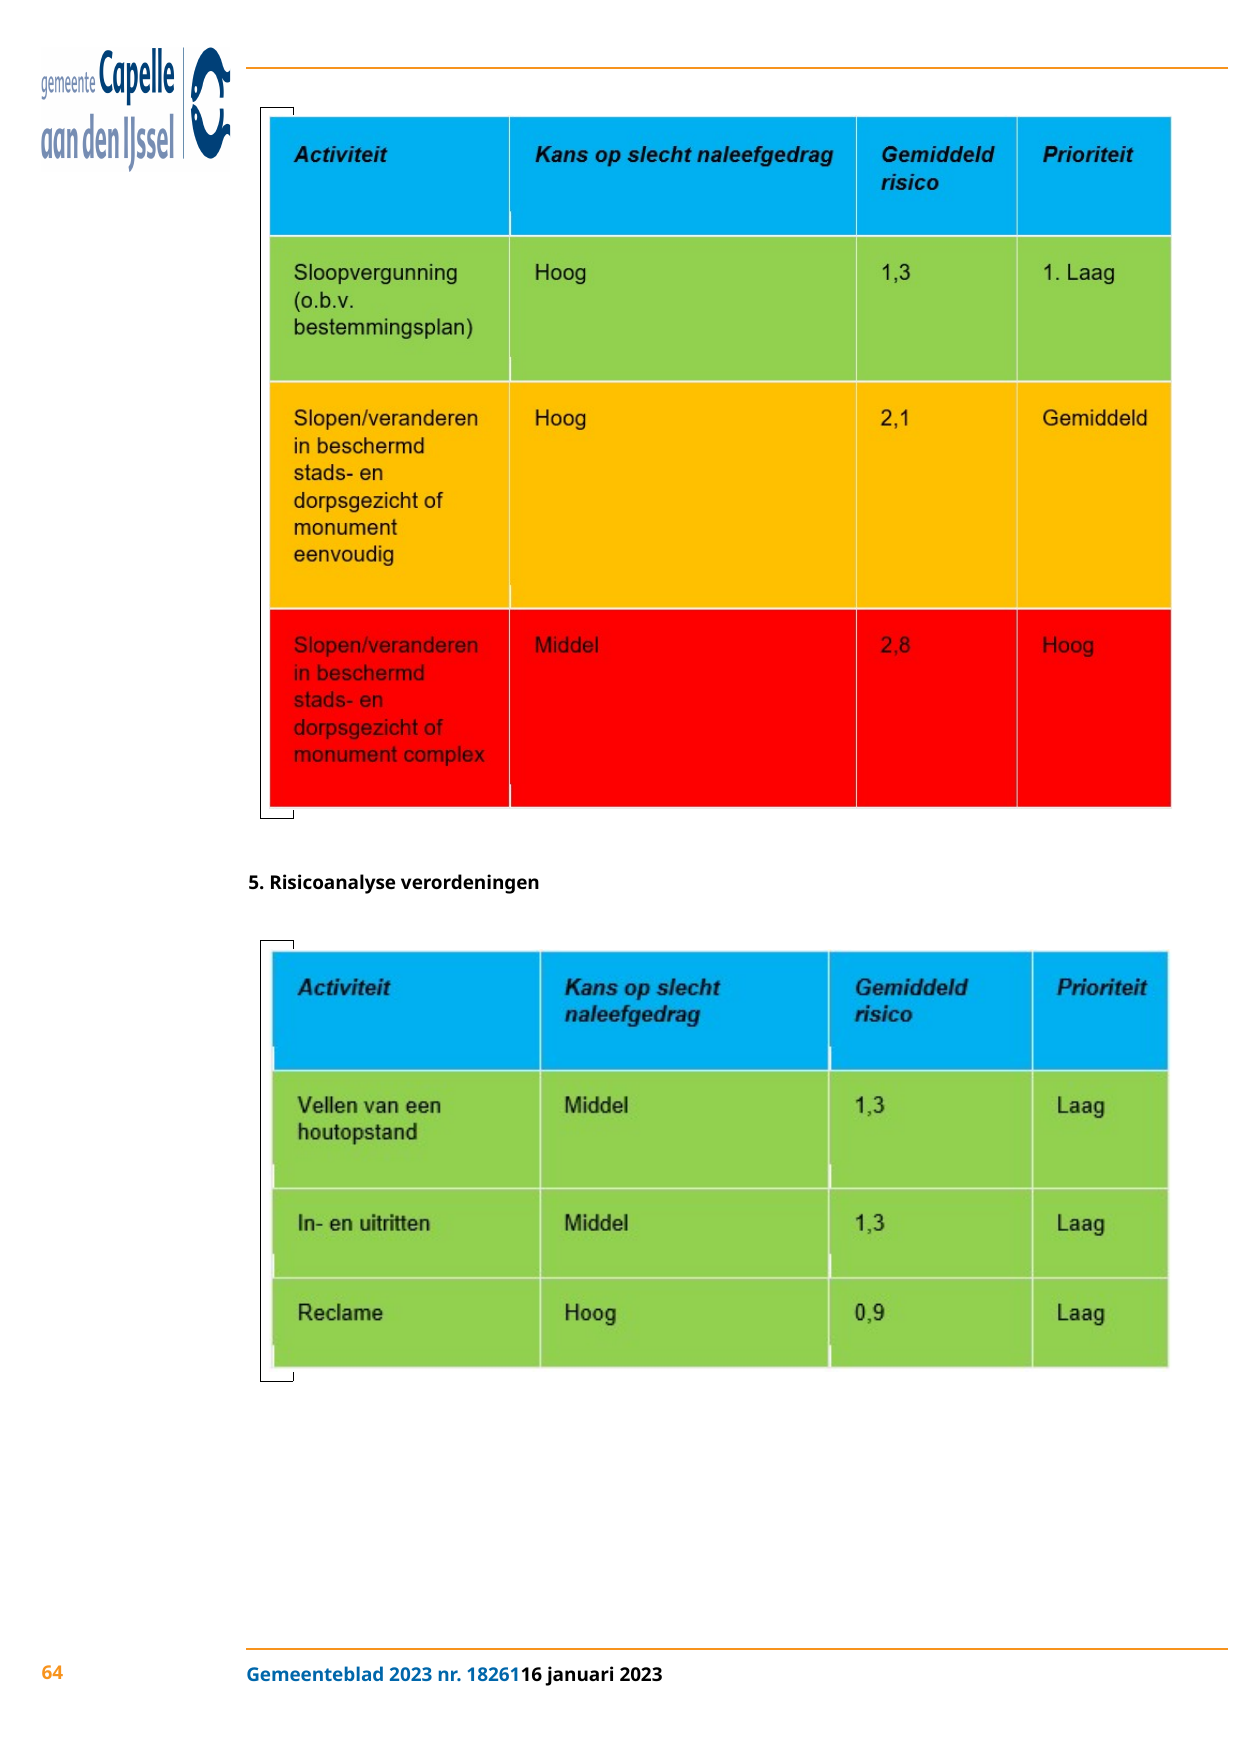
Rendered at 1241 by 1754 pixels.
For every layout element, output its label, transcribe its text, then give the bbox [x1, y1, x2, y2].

text 5. Risicoanalyse verordeningen [248, 869, 1152, 895]
picture [268, 115, 1173, 810]
picture [268, 949, 1173, 1372]
picture [41, 47, 231, 172]
